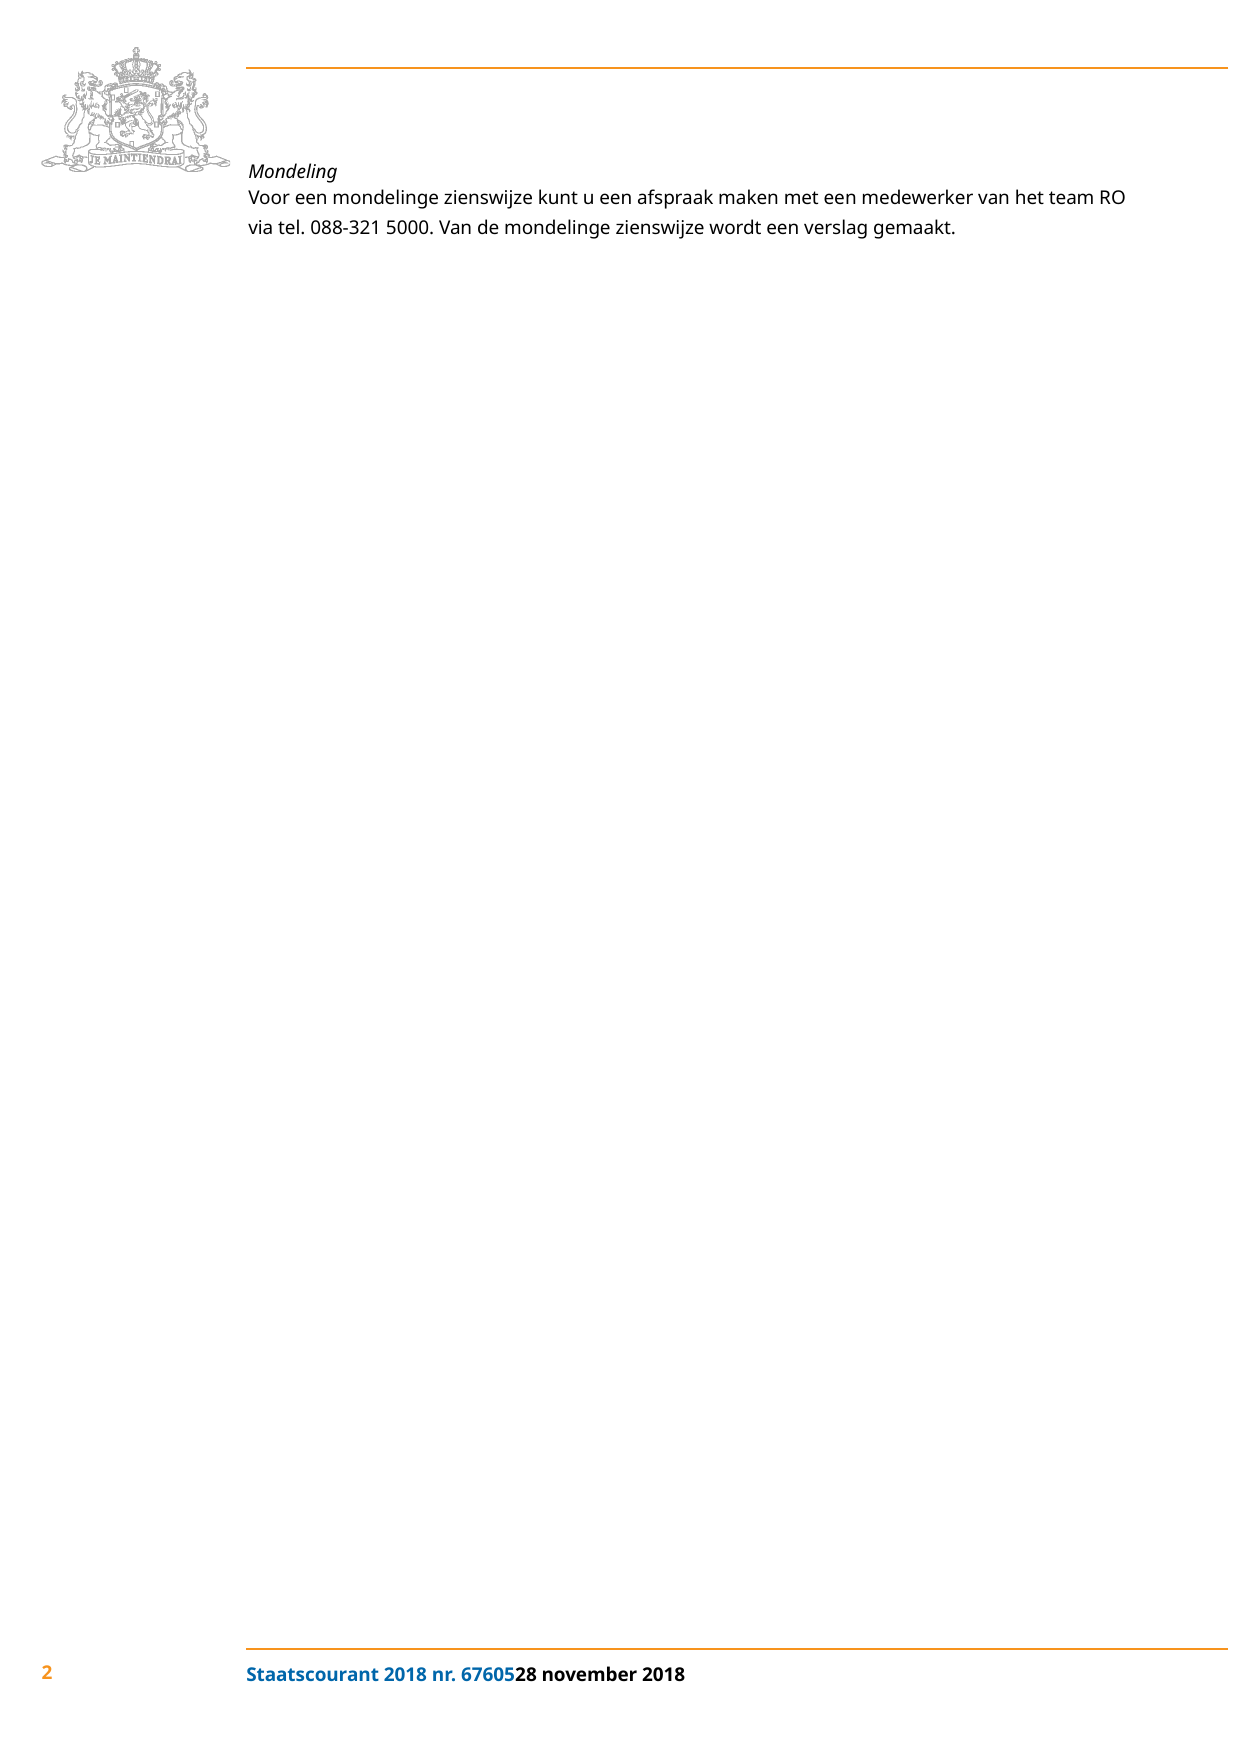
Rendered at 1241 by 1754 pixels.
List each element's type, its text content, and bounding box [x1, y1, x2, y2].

picture [41, 47, 231, 172]
text Mondeling [248, 159, 1152, 184]
text Voor een mondelinge zienswijze kunt u een afspraak maken met een medewerker van het team RO via tel. 088-321 5000. Van de mondelinge zienswijze wordt een verslag gemaakt. [248, 184, 1152, 240]
